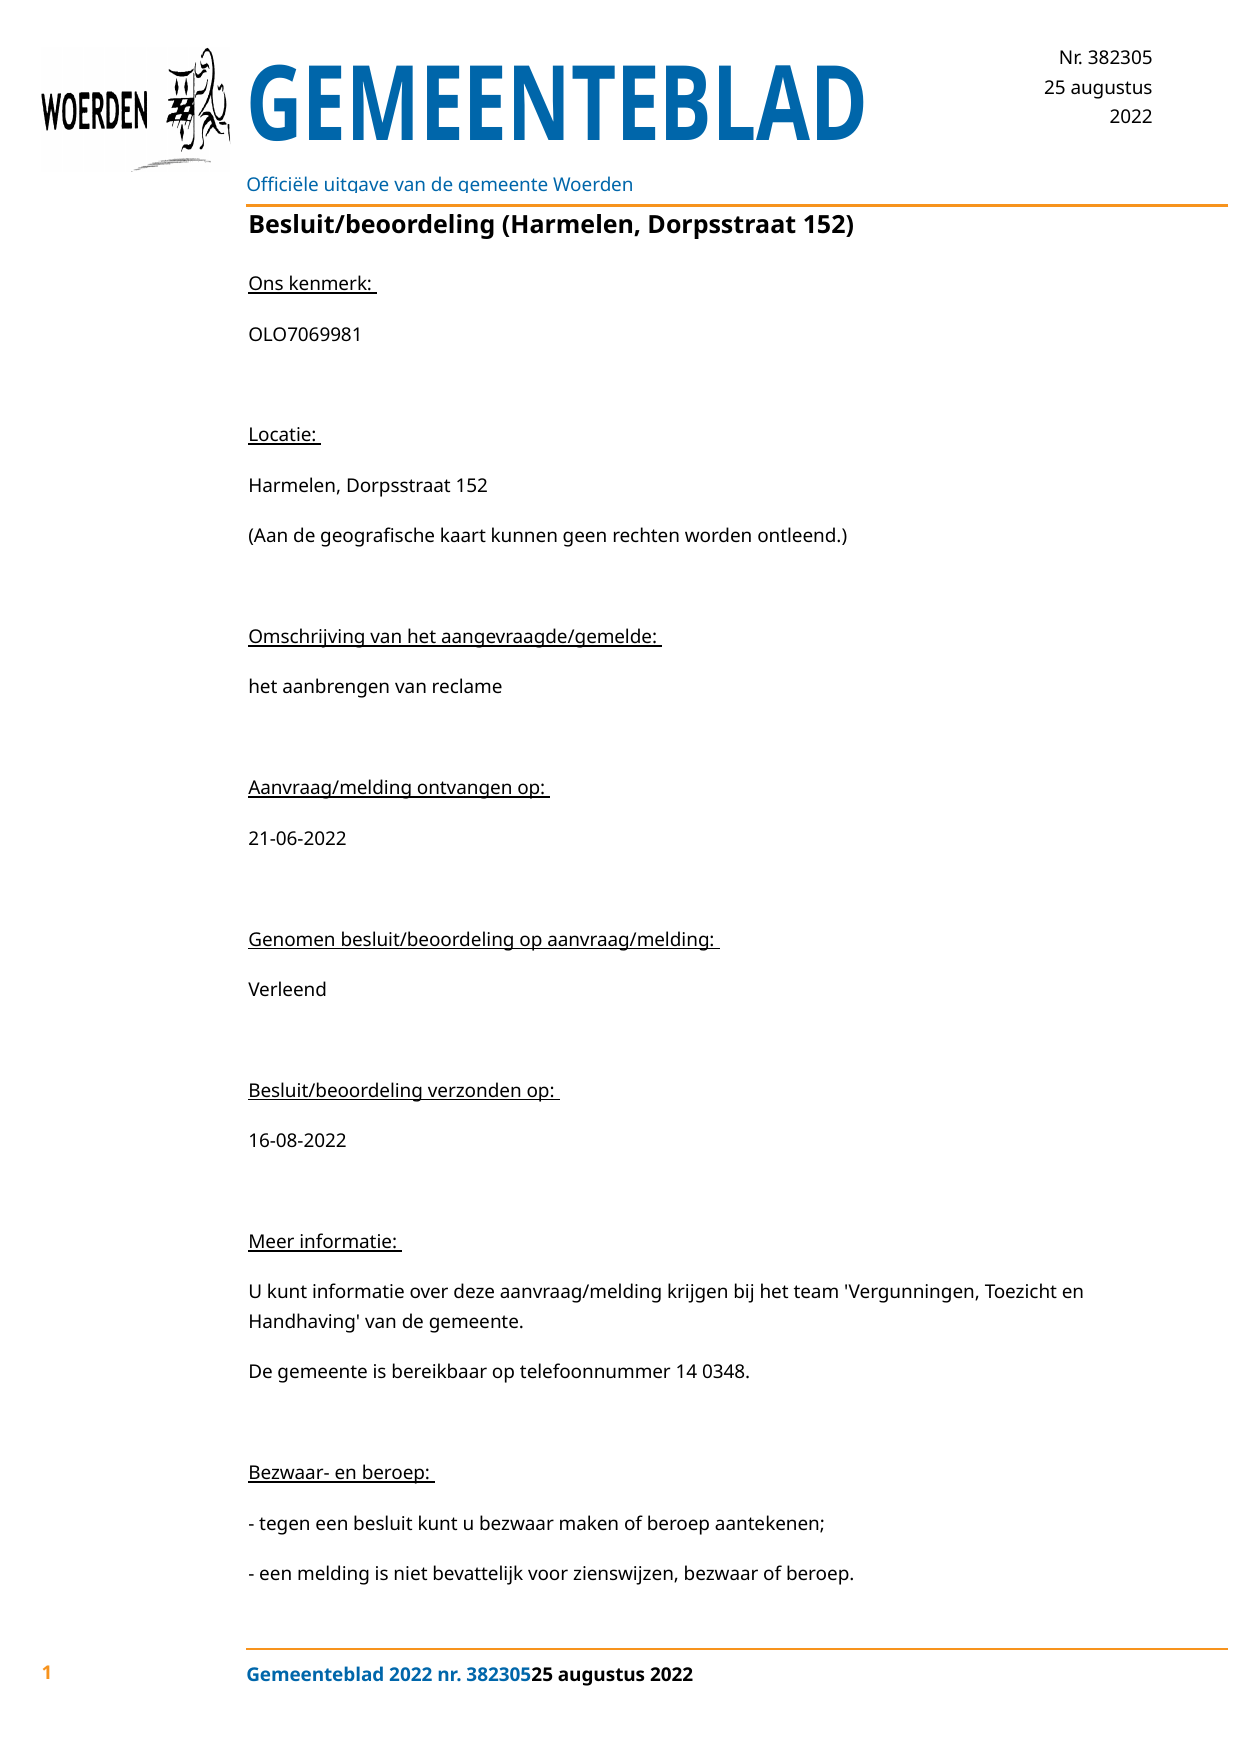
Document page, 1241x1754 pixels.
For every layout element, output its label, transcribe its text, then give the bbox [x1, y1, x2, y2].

text De gemeente is bereikbaar op telefoonnummer 14 0348. [248, 1359, 1152, 1384]
text 16-08-2022 [248, 1127, 1152, 1153]
text Bezwaar- en beroep: [248, 1459, 1152, 1485]
text Aanvraag/melding ontvangen op: [248, 774, 1152, 800]
text 21-06-2022 [248, 825, 1152, 851]
text Verleend [248, 976, 1152, 1002]
text - tegen een besluit kunt u bezwaar maken of beroep aantekenen; [248, 1510, 1152, 1536]
text OLO7069981 [248, 321, 1152, 346]
text Omschrijving van het aangevraagde/gemelde: [248, 623, 1152, 649]
text - een melding is niet bevattelijk voor zienswijzen, bezwaar of beroep. [248, 1560, 1152, 1586]
picture [41, 47, 231, 172]
text Meer informatie: [248, 1228, 1152, 1254]
text Ons kenmerk: [248, 270, 1152, 296]
text (Aan de geografische kaart kunnen geen rechten worden ontleend.) [248, 522, 1152, 548]
text Genomen besluit/beoordeling op aanvraag/melding: [248, 926, 1152, 951]
text Besluit/beoordeling verzonden op: [248, 1077, 1152, 1103]
text het aanbrengen van reclame [248, 674, 1152, 699]
text U kunt informatie over deze aanvraag/melding krijgen bij het team 'Vergunningen, Toezicht en Handhaving' van de gemeente. [248, 1279, 1152, 1334]
text Locatie: [248, 422, 1152, 447]
text Harmelen, Dorpsstraat 152 [248, 472, 1152, 498]
text Besluit/beoordeling (Harmelen, Dorpsstraat 152) [248, 207, 1152, 241]
